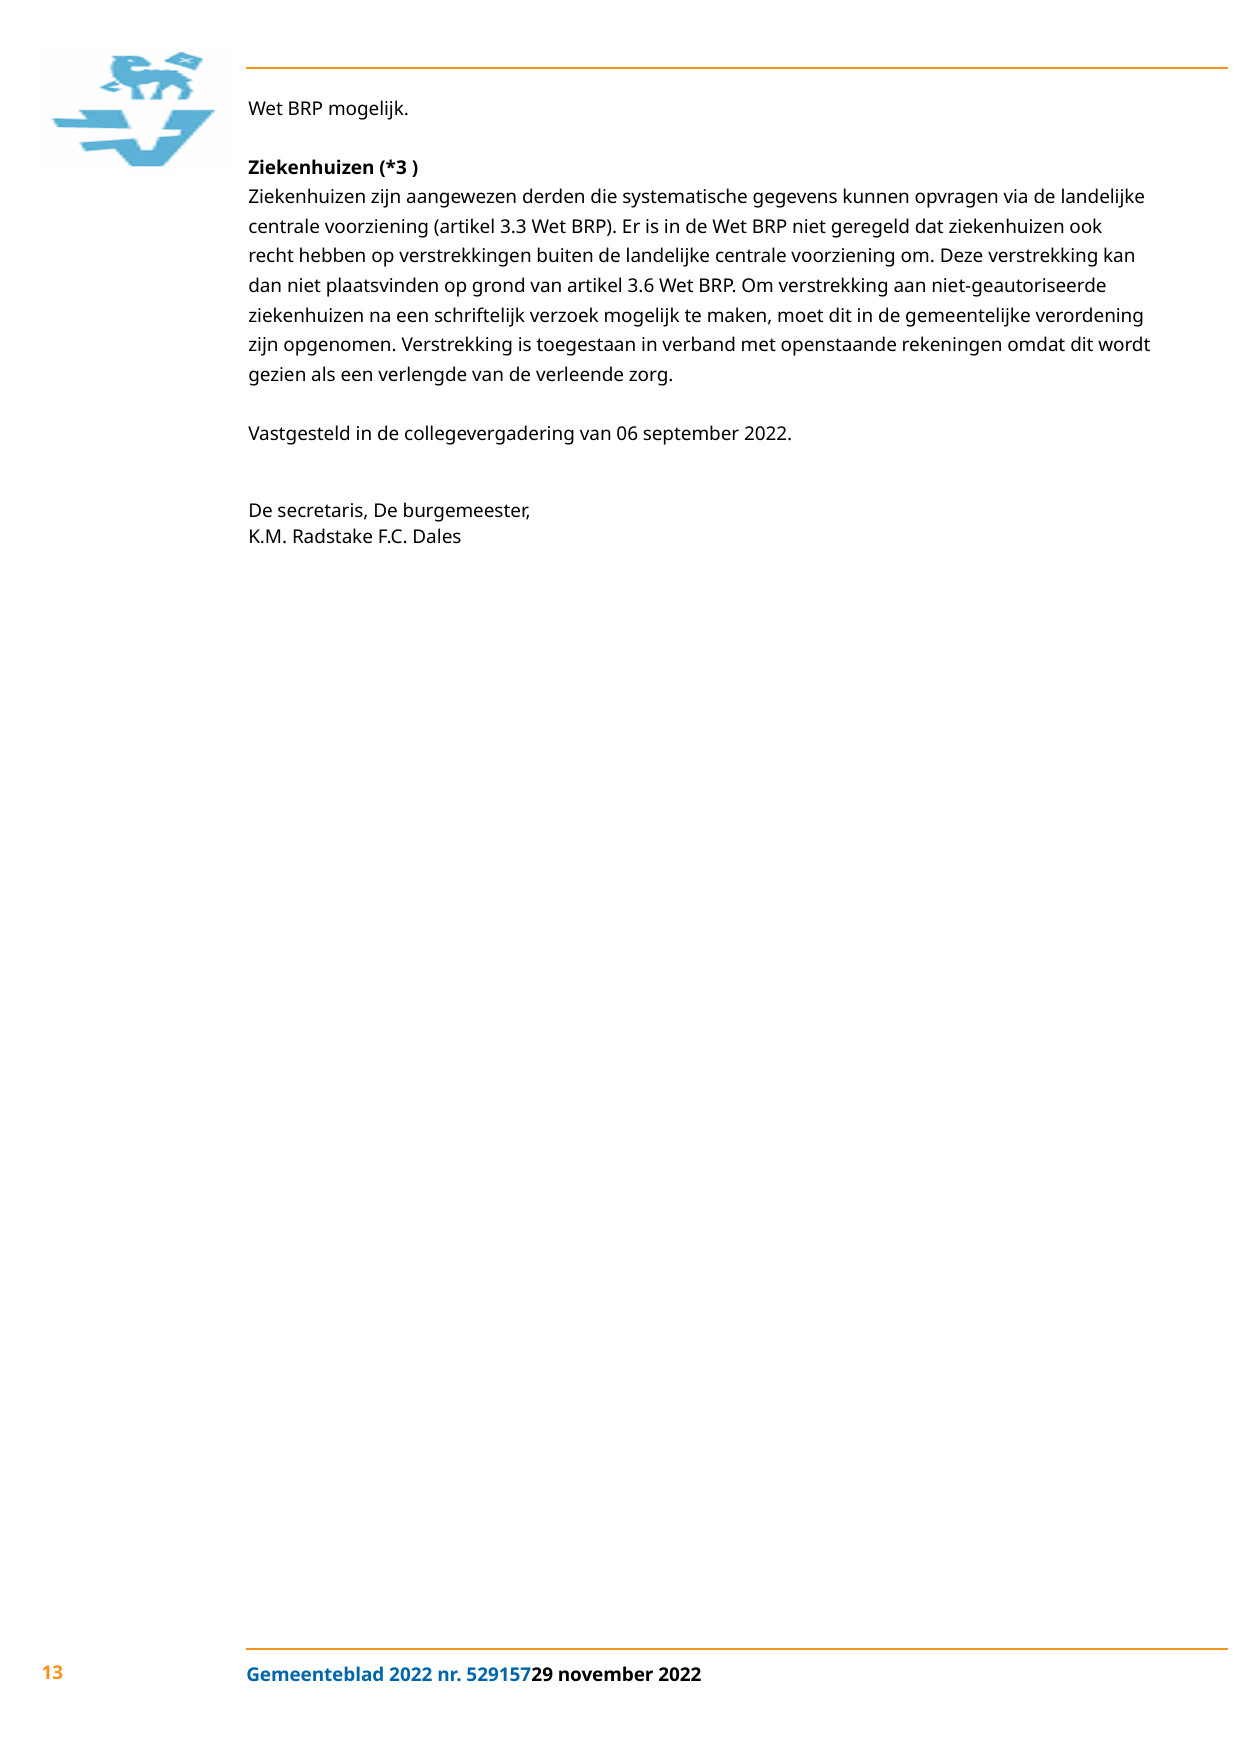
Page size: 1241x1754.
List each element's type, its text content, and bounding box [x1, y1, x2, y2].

picture [41, 47, 231, 172]
text Ziekenhuizen (*3 ) [248, 154, 1152, 180]
text De secretaris, De burgemeester, [248, 497, 1152, 523]
text K.M. Radstake F.C. Dales [248, 523, 1152, 549]
text Ziekenhuizen zijn aangewezen derden die systematische gegevens kunnen opvragen via de landelijke centrale voorziening (artikel 3.3 Wet BRP). Er is in de Wet BRP niet geregeld dat ziekenhuizen ook recht hebben op verstrekkingen buiten de landelijke centrale voorziening om. Deze verstrekking kan dan niet plaatsvinden op grond van artikel 3.6 Wet BRP. Om verstrekking aan niet-geautoriseerde ziekenhuizen na een schriftelijk verzoek mogelijk te maken, moet dit in de gemeentelijke verordening zijn opgenomen. Verstrekking is toegestaan in verband met openstaande rekeningen omdat dit wordt gezien als een verlengde van de verleende zorg. [248, 183, 1152, 387]
text Wet BRP mogelijk. [248, 95, 1152, 121]
text Vastgesteld in de collegevergadering van 06 september 2022. [248, 420, 1152, 446]
